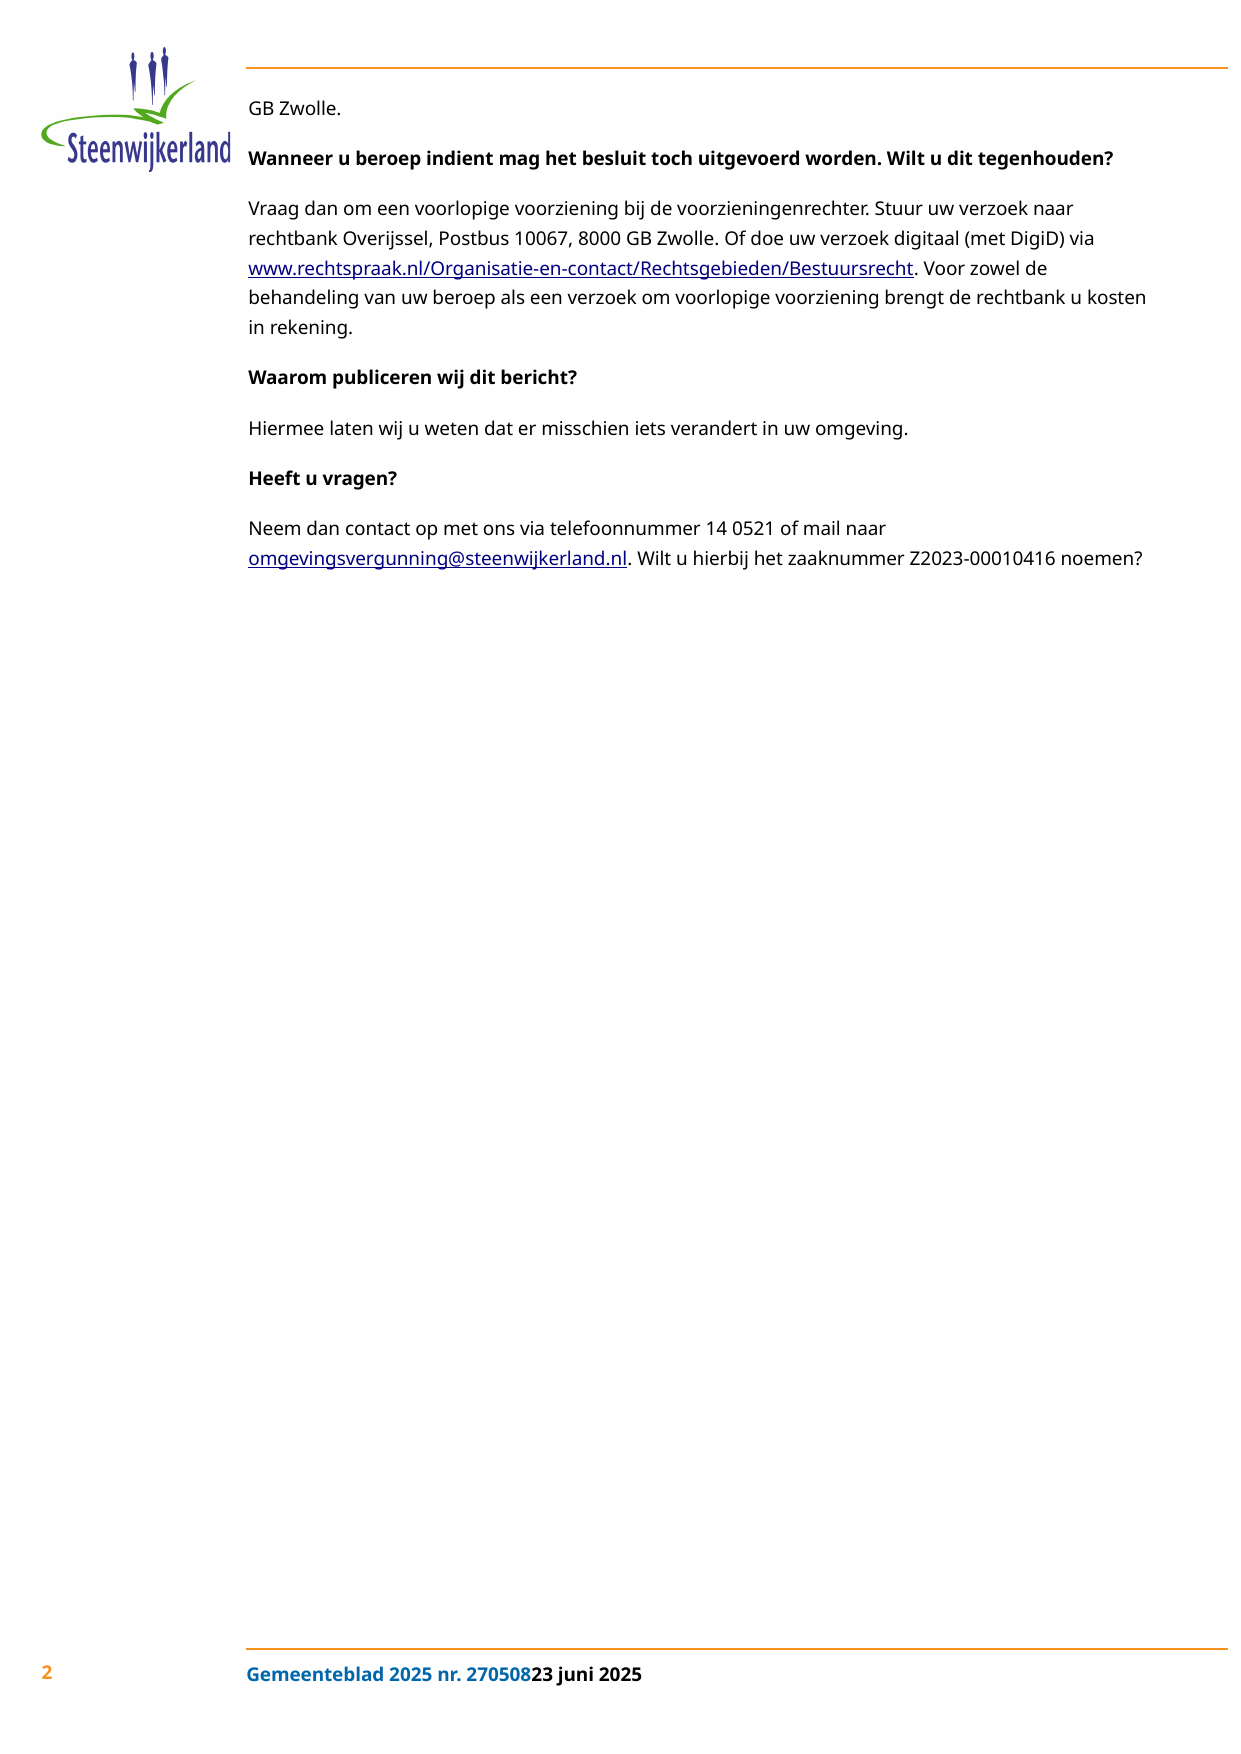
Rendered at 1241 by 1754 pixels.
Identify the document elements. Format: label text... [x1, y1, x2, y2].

text Vraag dan om een voorlopige voorziening bij de voorzieningenrechter. Stuur uw verzoek naar rechtbank Overijssel, Postbus 10067, 8000 GB Zwolle. Of doe uw verzoek digitaal (met DigiD) via www.rechtspraak.nl/Organisatie-en-contact/Rechtsgebieden/Bestuursrecht. Voor zowel de behandeling van uw beroep als een verzoek om voorlopige voorziening brengt de rechtbank u kosten in rekening. [248, 196, 1152, 340]
text Neem dan contact op met ons via telefoonnummer 14 0521 of mail naar omgevingsvergunning@steenwijkerland.nl. Wilt u hierbij het zaaknummer Z2023-00010416 noemen? [248, 516, 1152, 571]
text Heeft u vragen? [248, 465, 1152, 491]
text Wanneer u beroep indient mag het besluit toch uitgevoerd worden. Wilt u dit tegenhouden? [248, 145, 1152, 171]
text Waarom publiceren wij dit bericht? [248, 364, 1152, 390]
text Hiermee laten wij u weten dat er misschien iets verandert in uw omgeving. [248, 415, 1152, 441]
picture [41, 47, 231, 172]
text GB Zwolle. [248, 95, 1152, 121]
